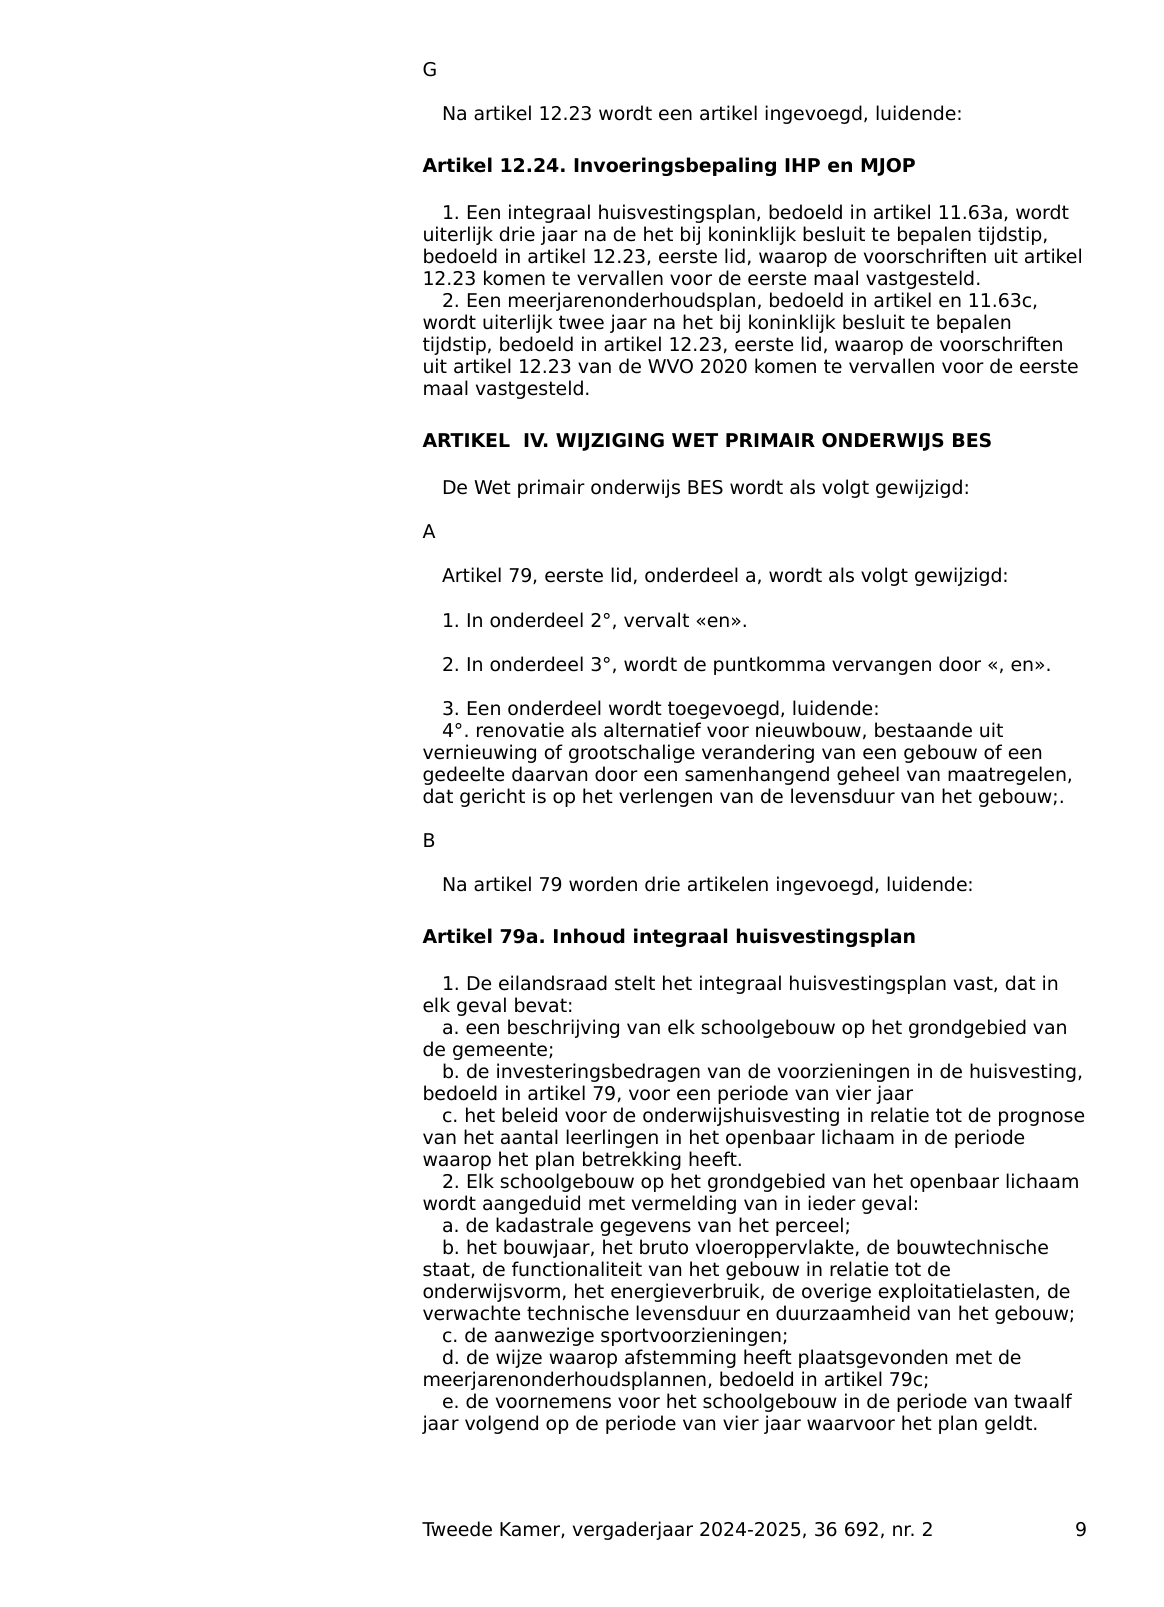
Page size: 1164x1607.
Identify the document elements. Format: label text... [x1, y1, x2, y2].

text Na artikel 79 worden drie artikelen ingevoegd, luidende: [422, 874, 1087, 896]
text 2. In onderdeel 3°, wordt de puntkomma vervangen door «, en». [422, 654, 1087, 676]
text b. de investeringsbedragen van de voorzieningen in de huisvesting, bedoeld in artikel 79, voor een periode van vier jaar [422, 1061, 1087, 1105]
text c. de aanwezige sportvoorzieningen; [422, 1325, 1087, 1347]
text d. de wijze waarop afstemming heeft plaatsgevonden met de meerjarenonderhoudsplannen, bedoeld in artikel 79c; [422, 1347, 1087, 1391]
text 3. Een onderdeel wordt toegevoegd, luidende: [422, 698, 1087, 720]
text e. de voornemens voor het schoolgebouw in de periode van twaalf jaar volgend op de periode van vier jaar waarvoor het plan geldt. [422, 1391, 1087, 1434]
text c. het beleid voor de onderwijshuisvesting in relatie tot de prognose van het aantal leerlingen in het openbaar lichaam in de periode waarop het plan betrekking heeft. [422, 1105, 1087, 1171]
text 1. Een integraal huisvestingsplan, bedoeld in artikel 11.63a, wordt uiterlijk drie jaar na de het bij koninklijk besluit te bepalen tijdstip, bedoeld in artikel 12.23, eerste lid, waarop de voorschriften uit artikel 12.23 komen te vervallen voor de eerste maal vastgesteld. [422, 202, 1087, 290]
text B [422, 830, 1087, 852]
text De Wet primair onderwijs BES wordt als volgt gewijzigd: [422, 477, 1087, 499]
text A [422, 521, 1087, 543]
text 2. Elk schoolgebouw op het grondgebied van het openbaar lichaam wordt aangeduid met vermelding van in ieder geval: [422, 1171, 1087, 1215]
text b. het bouwjaar, het bruto vloeroppervlakte, de bouwtechnische staat, de functionaliteit van het gebouw in relatie tot de onderwijsvorm, het energieverbruik, de overige exploitatielasten, de verwachte technische levensduur en duurzaamheid van het gebouw; [422, 1237, 1087, 1325]
text a. een beschrijving van elk schoolgebouw op het grondgebied van de gemeente; [422, 1017, 1087, 1061]
subtitle Artikel 79a. Inhoud integraal huisvestingsplan [422, 926, 1087, 948]
text 1. De eilandsraad stelt het integraal huisvestingsplan vast, dat in elk geval bevat: [422, 973, 1087, 1017]
text Na artikel 12.23 wordt een artikel ingevoegd, luidende: [422, 103, 1087, 125]
subtitle Artikel 12.24. Invoeringsbepaling IHP en MJOP [422, 155, 1087, 177]
text 2. Een meerjarenonderhoudsplan, bedoeld in artikel en 11.63c, wordt uiterlijk twee jaar na het bij koninklijk besluit te bepalen tijdstip, bedoeld in artikel 12.23, eerste lid, waarop de voorschriften uit artikel 12.23 van de WVO 2020 komen te vervallen voor de eerste maal vastgesteld. [422, 290, 1087, 400]
text 1. In onderdeel 2°, vervalt «en». [422, 609, 1087, 631]
text Artikel 79, eerste lid, onderdeel a, wordt als volgt gewijzigd: [422, 565, 1087, 587]
subtitle ARTIKEL IV. WIJZIGING WET PRIMAIR ONDERWIJS BES [422, 430, 1087, 452]
text G [422, 59, 1087, 81]
text 4°. renovatie als alternatief voor nieuwbouw, bestaande uit vernieuwing of grootschalige verandering van een gebouw of een gedeelte daarvan door een samenhangend geheel van maatregelen, dat gericht is op het verlengen van de levensduur van het gebouw;. [422, 720, 1087, 808]
text a. de kadastrale gegevens van het perceel; [422, 1215, 1087, 1237]
